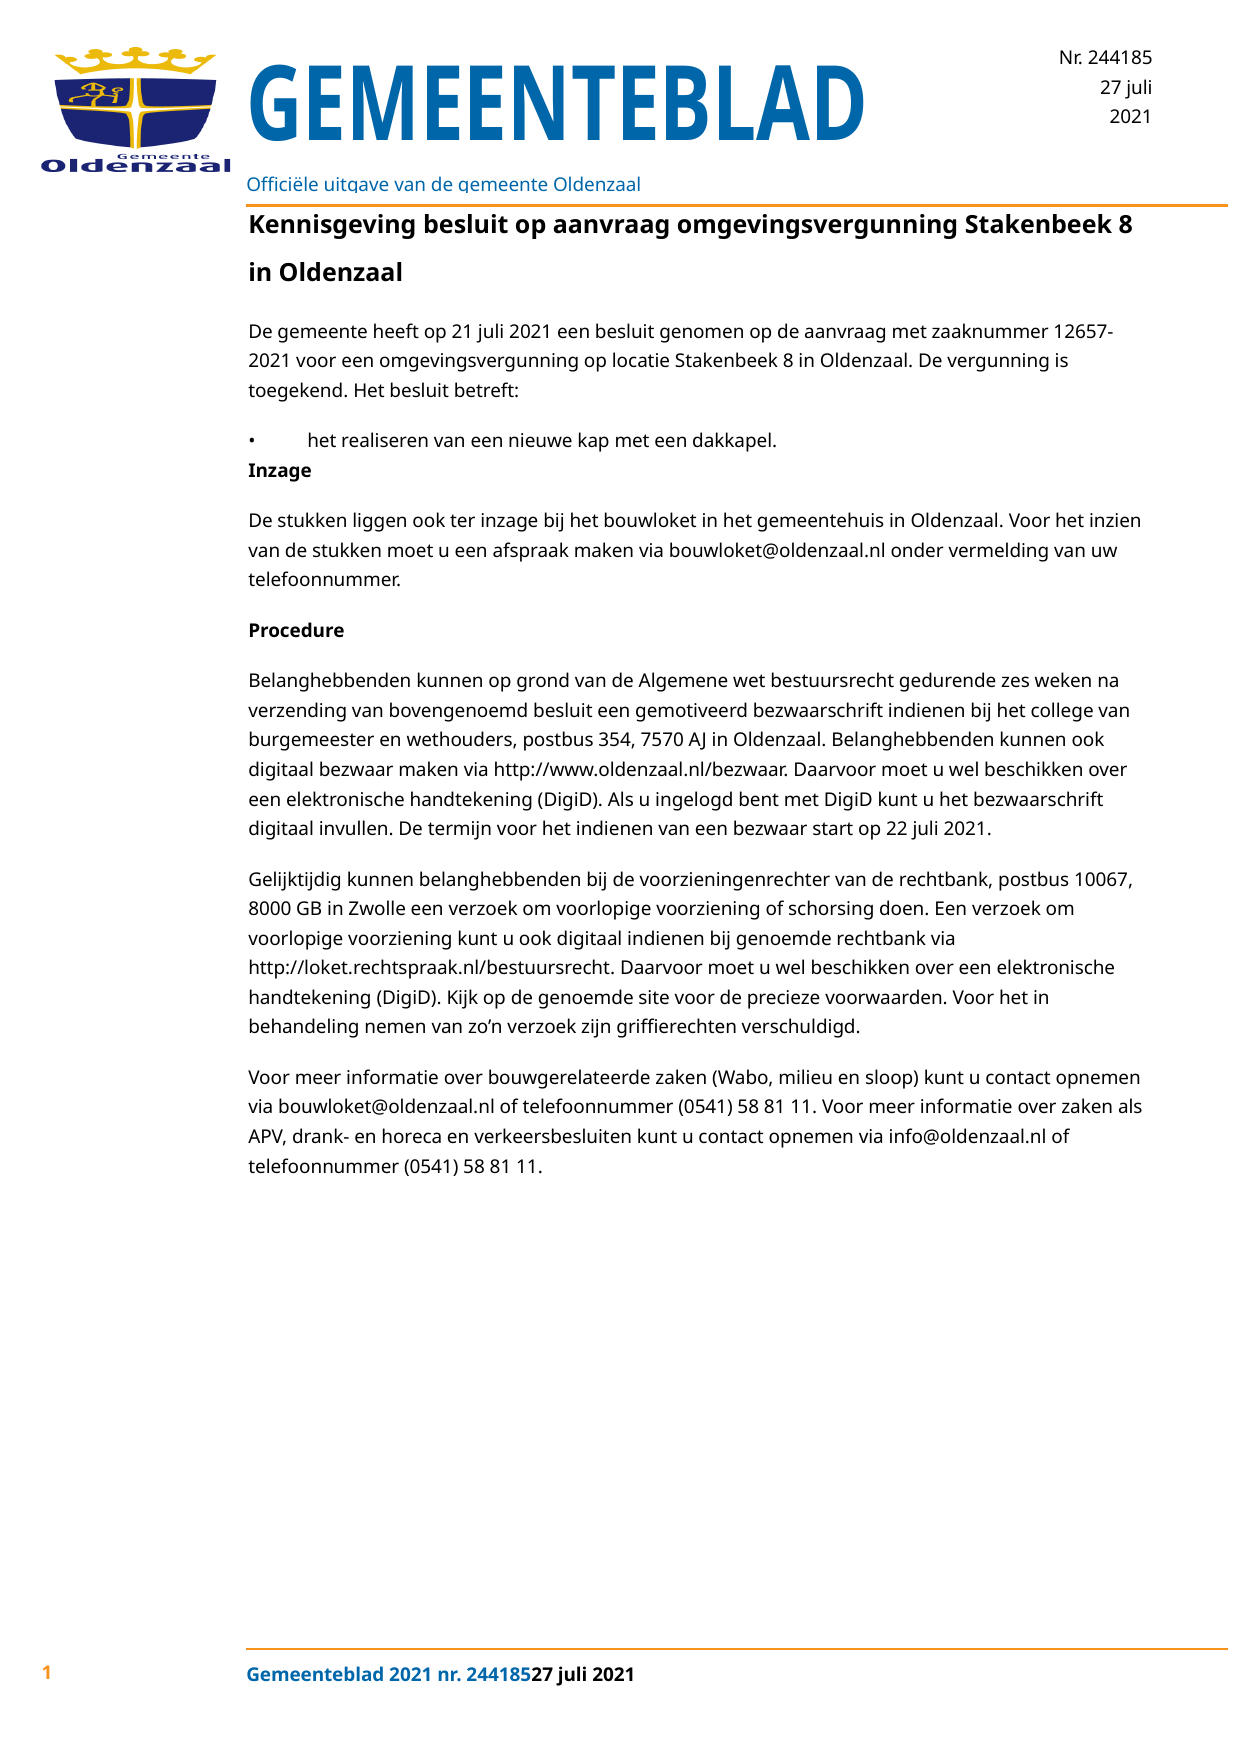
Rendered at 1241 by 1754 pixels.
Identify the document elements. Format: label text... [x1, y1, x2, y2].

text De gemeente heeft op 21 juli 2021 een besluit genomen op de aanvraag met zaaknummer 12657-2021 voor een omgevingsvergunning op locatie Stakenbeek 8 in Oldenzaal. De vergunning is toegekend. Het besluit betreft: [248, 318, 1152, 403]
text Inzage [248, 457, 1152, 483]
text De stukken liggen ook ter inzage bij het bouwloket in het gemeentehuis in Oldenzaal. Voor het inzien van de stukken moet u een afspraak maken via bouwloket@oldenzaal.nl onder vermelding van uw telefoonnummer. [248, 507, 1152, 592]
picture [41, 47, 231, 172]
list het realiseren van een nieuwe kap met een dakkapel. [248, 427, 1152, 453]
text Procedure [248, 617, 1152, 643]
text Gelijktijdig kunnen belanghebbenden bij de voorzieningenrechter van de rechtbank, postbus 10067, 8000 GB in Zwolle een verzoek om voorlopige voorziening of schorsing doen. Een verzoek om voorlopige voorziening kunt u ook digitaal indienen bij genoemde rechtbank via http://loket.rechtspraak.nl/bestuursrecht. Daarvoor moet u wel beschikken over een elektronische handtekening (DigiD). Kijk op de genoemde site voor de precieze voorwaarden. Voor het in behandeling nemen van zo’n verzoek zijn griffierechten verschuldigd. [248, 866, 1152, 1039]
text Belanghebbenden kunnen op grond van de Algemene wet bestuursrecht gedurende zes weken na verzending van bovengenoemd besluit een gemotiveerd bezwaarschrift indienen bij het college van burgemeester en wethouders, postbus 354, 7570 AJ in Oldenzaal. Belanghebbenden kunnen ook digitaal bezwaar maken via http://www.oldenzaal.nl/bezwaar. Daarvoor moet u wel beschikken over een elektronische handtekening (DigiD). Als u ingelogd bent met DigiD kunt u het bezwaarschrift digitaal invullen. De termijn voor het indienen van een bezwaar start op 22 juli 2021. [248, 667, 1152, 841]
text Kennisgeving besluit op aanvraag omgevingsvergunning Stakenbeek 8 in Oldenzaal [248, 207, 1152, 288]
text Voor meer informatie over bouwgerelateerde zaken (Wabo, milieu en sloop) kunt u contact opnemen via bouwloket@oldenzaal.nl of telefoonnummer (0541) 58 81 11. Voor meer informatie over zaken als APV, drank- en horeca en verkeersbesluiten kunt u contact opnemen via info@oldenzaal.nl of telefoonnummer (0541) 58 81 11. [248, 1064, 1152, 1179]
